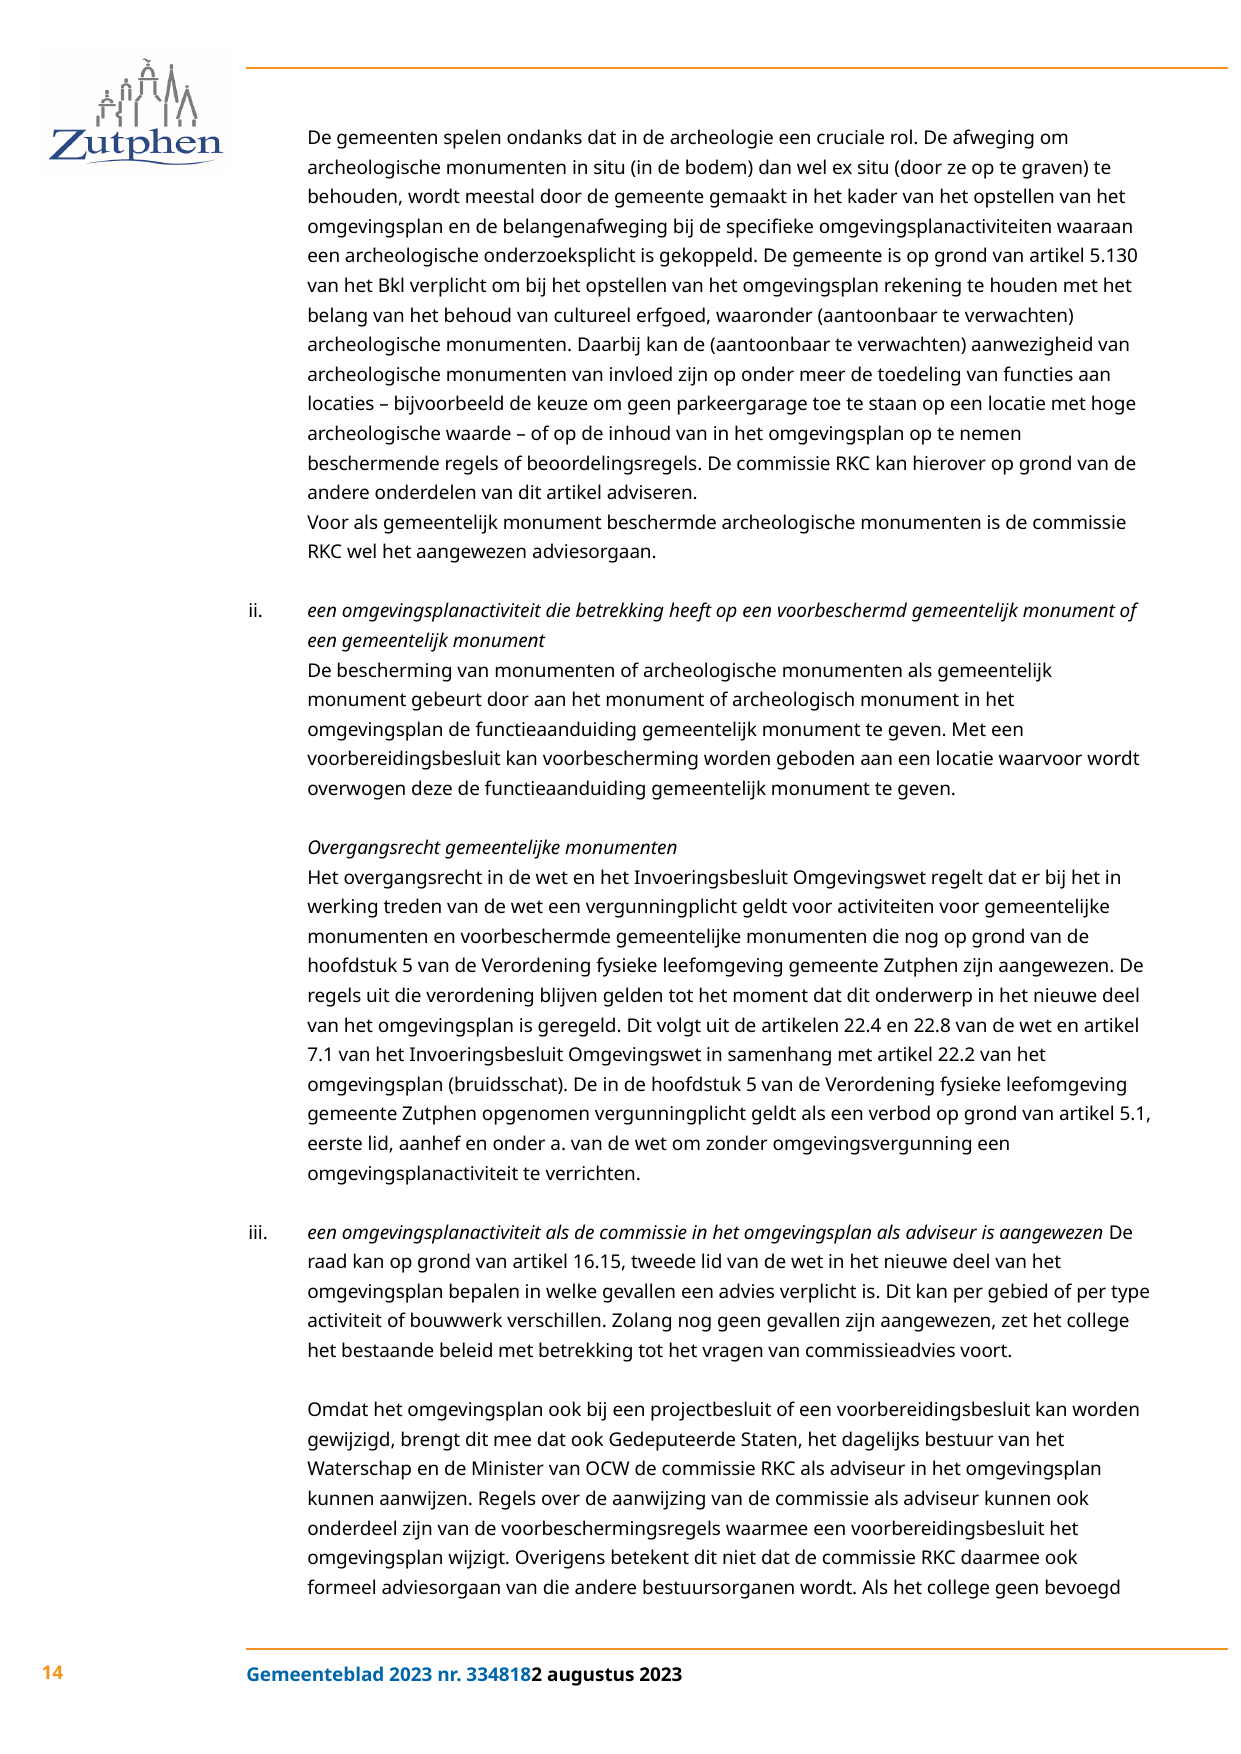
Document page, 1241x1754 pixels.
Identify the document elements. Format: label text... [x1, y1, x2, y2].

list Het overgangsrecht in de wet en het Invoeringsbesluit Omgevingswet regelt dat er bij het in werking treden van de wet een vergunningplicht geldt voor activiteiten voor gemeentelijke monumenten en voorbeschermde gemeentelijke monumenten die nog op grond van de hoofdstuk 5 van de Verordening fysieke leefomgeving gemeente Zutphen zijn aangewezen. De regels uit die verordening blijven gelden tot het moment dat dit onderwerp in het nieuwe deel van het omgevingsplan is geregeld. Dit volgt uit de artikelen 22.4 en 22.8 van de wet en artikel 7.1 van het Invoeringsbesluit Omgevingswet in samenhang met artikel 22.2 van het omgevingsplan (bruidsschat). De in de hoofdstuk 5 van de Verordening fysieke leefomgeving gemeente Zutphen opgenomen vergunningplicht geldt als een verbod op grond van artikel 5.1, eerste lid, aanhef en onder a. van de wet om zonder omgevingsvergunning een omgevingsplanactiviteit te verrichten. [248, 864, 1152, 1186]
picture [41, 47, 231, 172]
list een omgevingsplanactiviteit als de commissie in het omgevingsplan als adviseur is aangewezen De raad kan op grond van artikel 16.15, tweede lid van de wet in het nieuwe deel van het omgevingsplan bepalen in welke gevallen een advies verplicht is. Dit kan per gebied of per type activiteit of bouwwerk verschillen. Zolang nog geen gevallen zijn aangewezen, zet het college het bestaande beleid met betrekking tot het vragen van commissieadvies voort. [248, 1219, 1152, 1363]
list een omgevingsplanactiviteit die betrekking heeft op een voorbeschermd gemeentelijk monument of een gemeentelijk monument [248, 598, 1152, 653]
list Voor als gemeentelijk monument beschermde archeologische monumenten is de commissie RKC wel het aangewezen adviesorgaan. [248, 509, 1152, 564]
list De gemeenten spelen ondanks dat in de archeologie een cruciale rol. De afweging om archeologische monumenten in situ (in de bodem) dan wel ex situ (door ze op te graven) te behouden, wordt meestal door de gemeente gemaakt in het kader van het opstellen van het omgevingsplan en de belangenafweging bij de specifieke omgevingsplanactiviteiten waaraan een archeologische onderzoeksplicht is gekoppeld. De gemeente is op grond van artikel 5.130 van het Bkl verplicht om bij het opstellen van het omgevingsplan rekening te houden met het belang van het behoud van cultureel erfgoed, waaronder (aantoonbaar te verwachten) archeologische monumenten. Daarbij kan de (aantoonbaar te verwachten) aanwezigheid van archeologische monumenten van invloed zijn op onder meer de toedeling van functies aan locaties – bijvoorbeeld de keuze om geen parkeergarage toe te staan op een locatie met hoge archeologische waarde – of op de inhoud van in het omgevingsplan op te nemen beschermende regels of beoordelingsregels. De commissie RKC kan hierover op grond van de andere onderdelen van dit artikel adviseren. [248, 124, 1152, 505]
list De bescherming van monumenten of archeologische monumenten als gemeentelijk monument gebeurt door aan het monument of archeologisch monument in het omgevingsplan de functieaanduiding gemeentelijk monument te geven. Met een voorbereidingsbesluit kan voorbescherming worden geboden aan een locatie waarvoor wordt overwogen deze de functieaanduiding gemeentelijk monument te geven. [248, 657, 1152, 801]
list Overgangsrecht gemeentelijke monumenten [248, 834, 1152, 860]
list Omdat het omgevingsplan ook bij een projectbesluit of een voorbereidingsbesluit kan worden gewijzigd, brengt dit mee dat ook Gedeputeerde Staten, het dagelijks bestuur van het Waterschap en de Minister van OCW de commissie RKC als adviseur in het omgevingsplan kunnen aanwijzen. Regels over de aanwijzing van de commissie als adviseur kunnen ook onderdeel zijn van de voorbeschermingsregels waarmee een voorbereidingsbesluit het omgevingsplan wijzigt. Overigens betekent dit niet dat de commissie RKC daarmee ook formeel adviesorgaan van die andere bestuursorganen wordt. Als het college geen bevoegd [248, 1396, 1152, 1600]
